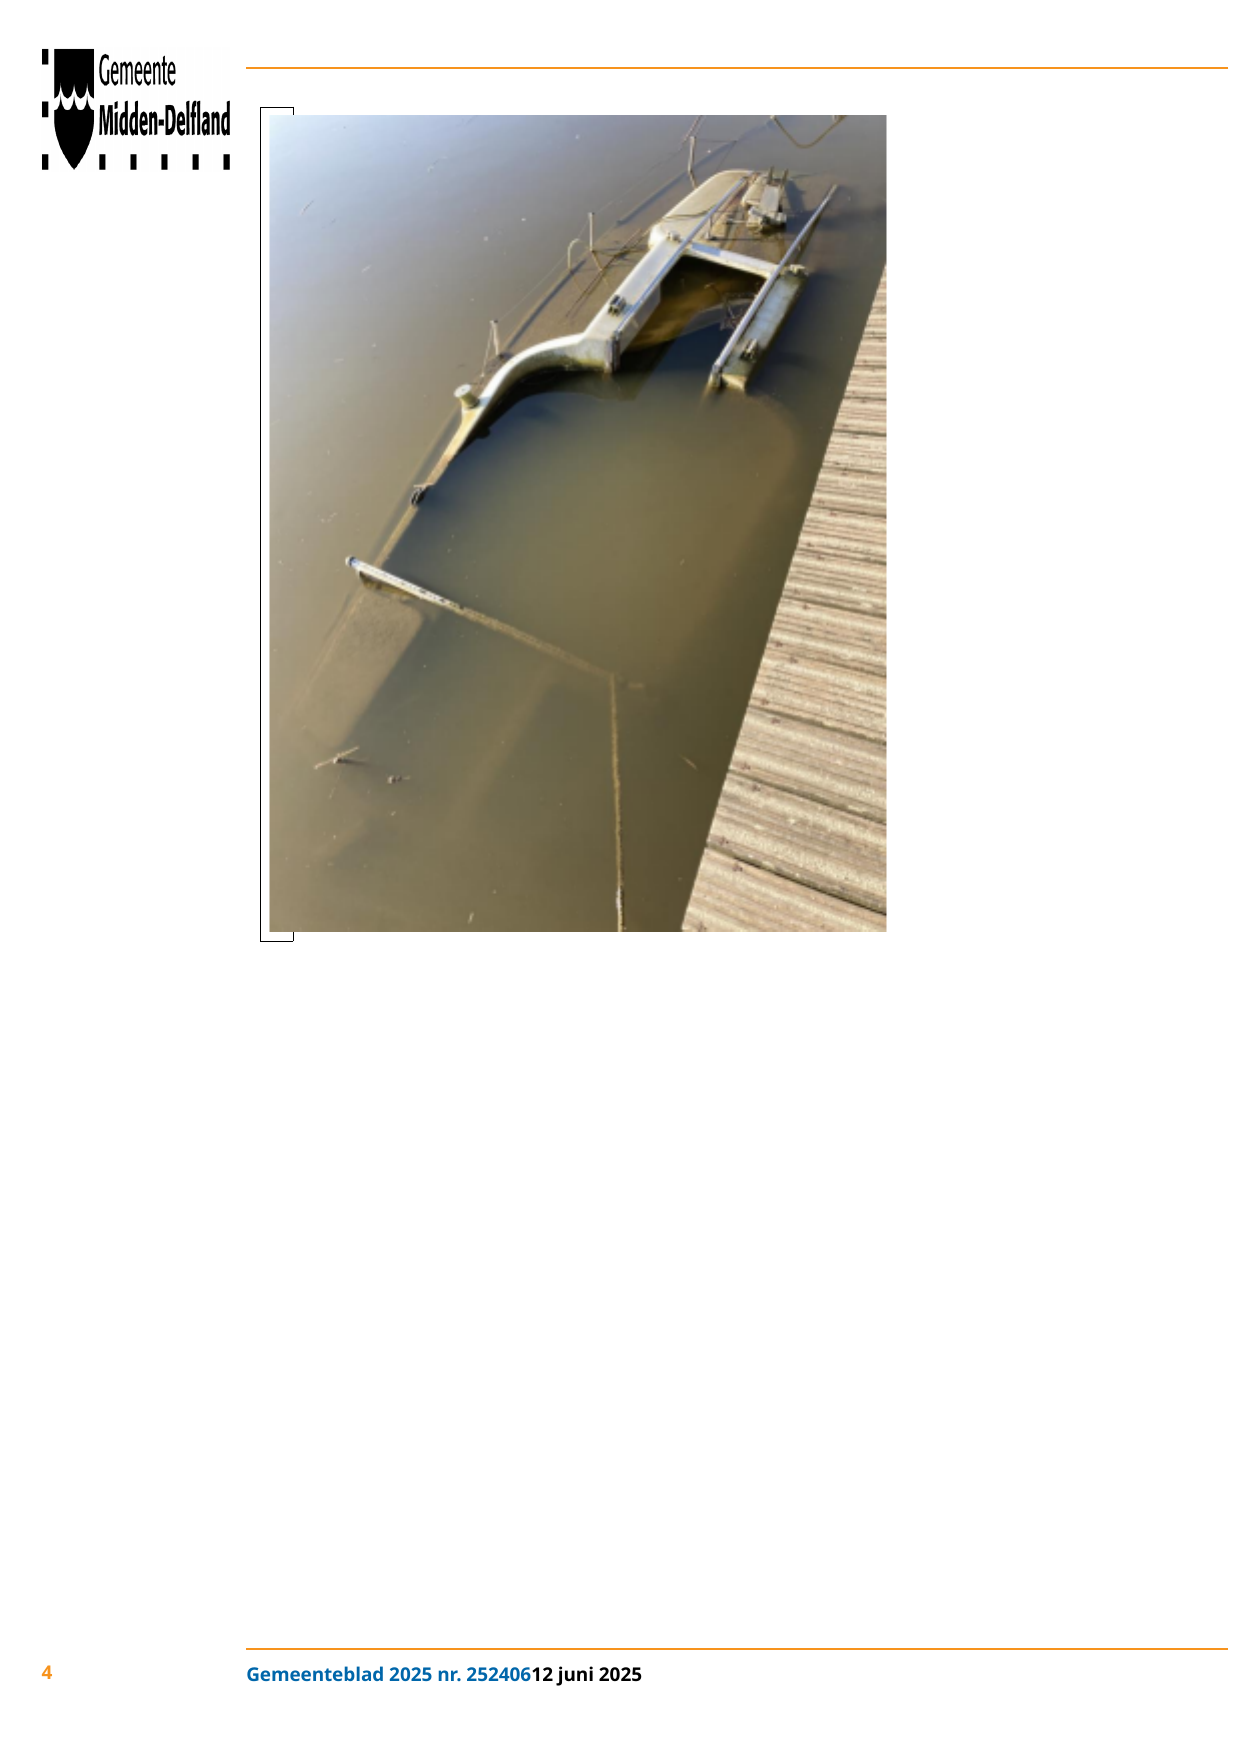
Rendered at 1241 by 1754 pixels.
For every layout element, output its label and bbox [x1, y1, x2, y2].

picture [41, 47, 231, 172]
picture [268, 115, 889, 932]
